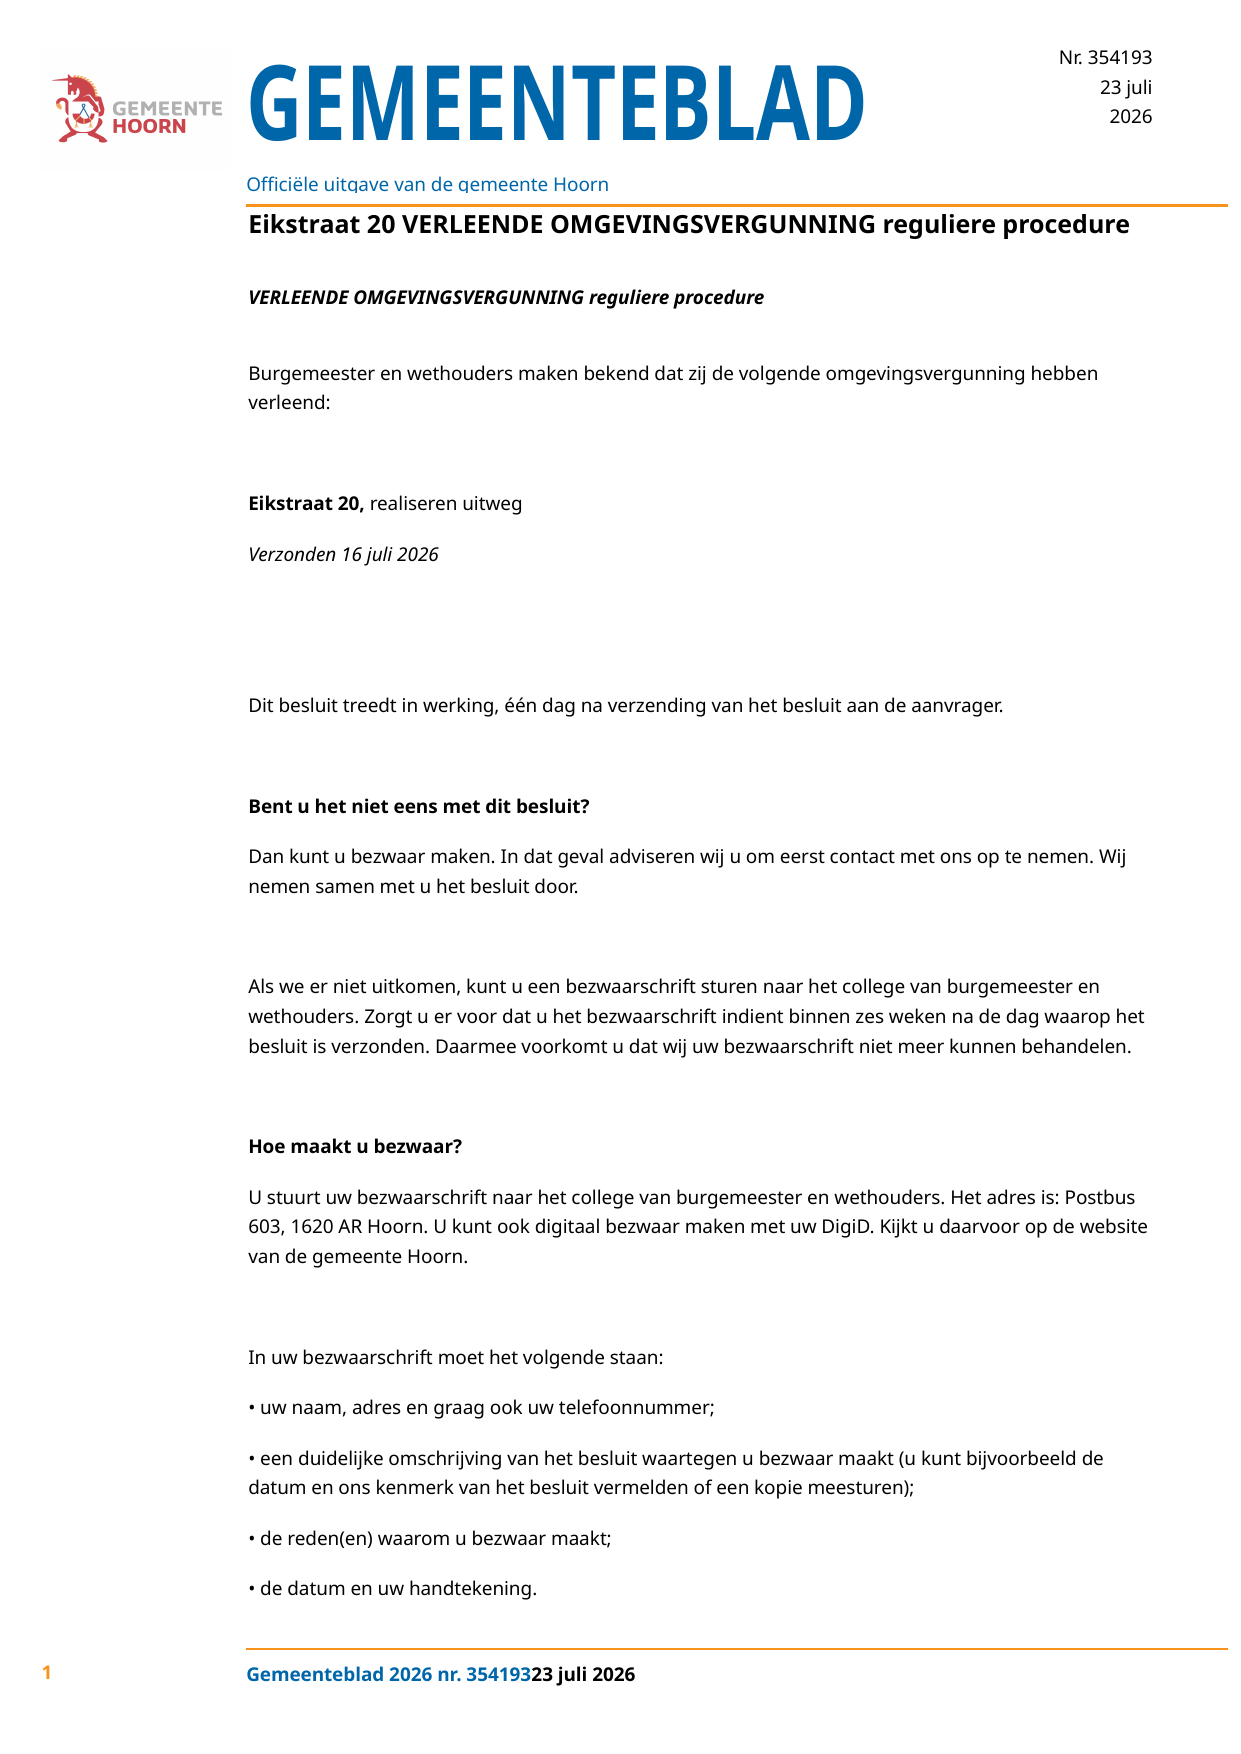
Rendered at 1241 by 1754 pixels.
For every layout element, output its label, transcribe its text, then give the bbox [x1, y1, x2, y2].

text Dit besluit treedt in werking, één dag na verzending van het besluit aan de aanvrager. [248, 692, 1152, 718]
text Dan kunt u bezwaar maken. In dat geval adviseren wij u om eerst contact met ons op te nemen. Wij nemen samen met u het besluit door. [248, 843, 1152, 899]
text • de datum en uw handtekening. [248, 1575, 1152, 1601]
text Eikstraat 20, realiseren uitweg [248, 490, 1152, 516]
picture [41, 47, 231, 172]
text Als we er niet uitkomen, kunt u een bezwaarschrift sturen naar het college van burgemeester en wethouders. Zorgt u er voor dat u het bezwaarschrift indient binnen zes weken na de dag waarop het besluit is verzonden. Daarmee voorkomt u dat wij uw bezwaarschrift niet meer kunnen behandelen. [248, 974, 1152, 1059]
text Verzonden 16 juli 2026 [248, 541, 1152, 567]
text VERLEENDE OMGEVINGSVERGUNNING reguliere procedure [248, 284, 1152, 309]
text U stuurt uw bezwaarschrift naar het college van burgemeester en wethouders. Het adres is: Postbus 603, 1620 AR Hoorn. U kunt ook digitaal bezwaar maken met uw DigiD. Kijkt u daarvoor op de website van de gemeente Hoorn. [248, 1184, 1152, 1269]
text Burgemeester en wethouders maken bekend dat zij de volgende omgevingsvergunning hebben verleend: [248, 360, 1152, 415]
text Bent u het niet eens met dit besluit? [248, 793, 1152, 819]
text • uw naam, adres en graag ook uw telefoonnummer; [248, 1394, 1152, 1420]
text In uw bezwaarschrift moet het volgende staan: [248, 1344, 1152, 1370]
text Hoe maakt u bezwaar? [248, 1134, 1152, 1159]
text • de reden(en) waarom u bezwaar maakt; [248, 1525, 1152, 1551]
text • een duidelijke omschrijving van het besluit waartegen u bezwaar maakt (u kunt bijvoorbeeld de datum en ons kenmerk van het besluit vermelden of een kopie meesturen); [248, 1445, 1152, 1500]
text Eikstraat 20 VERLEENDE OMGEVINGSVERGUNNING reguliere procedure [248, 207, 1152, 241]
